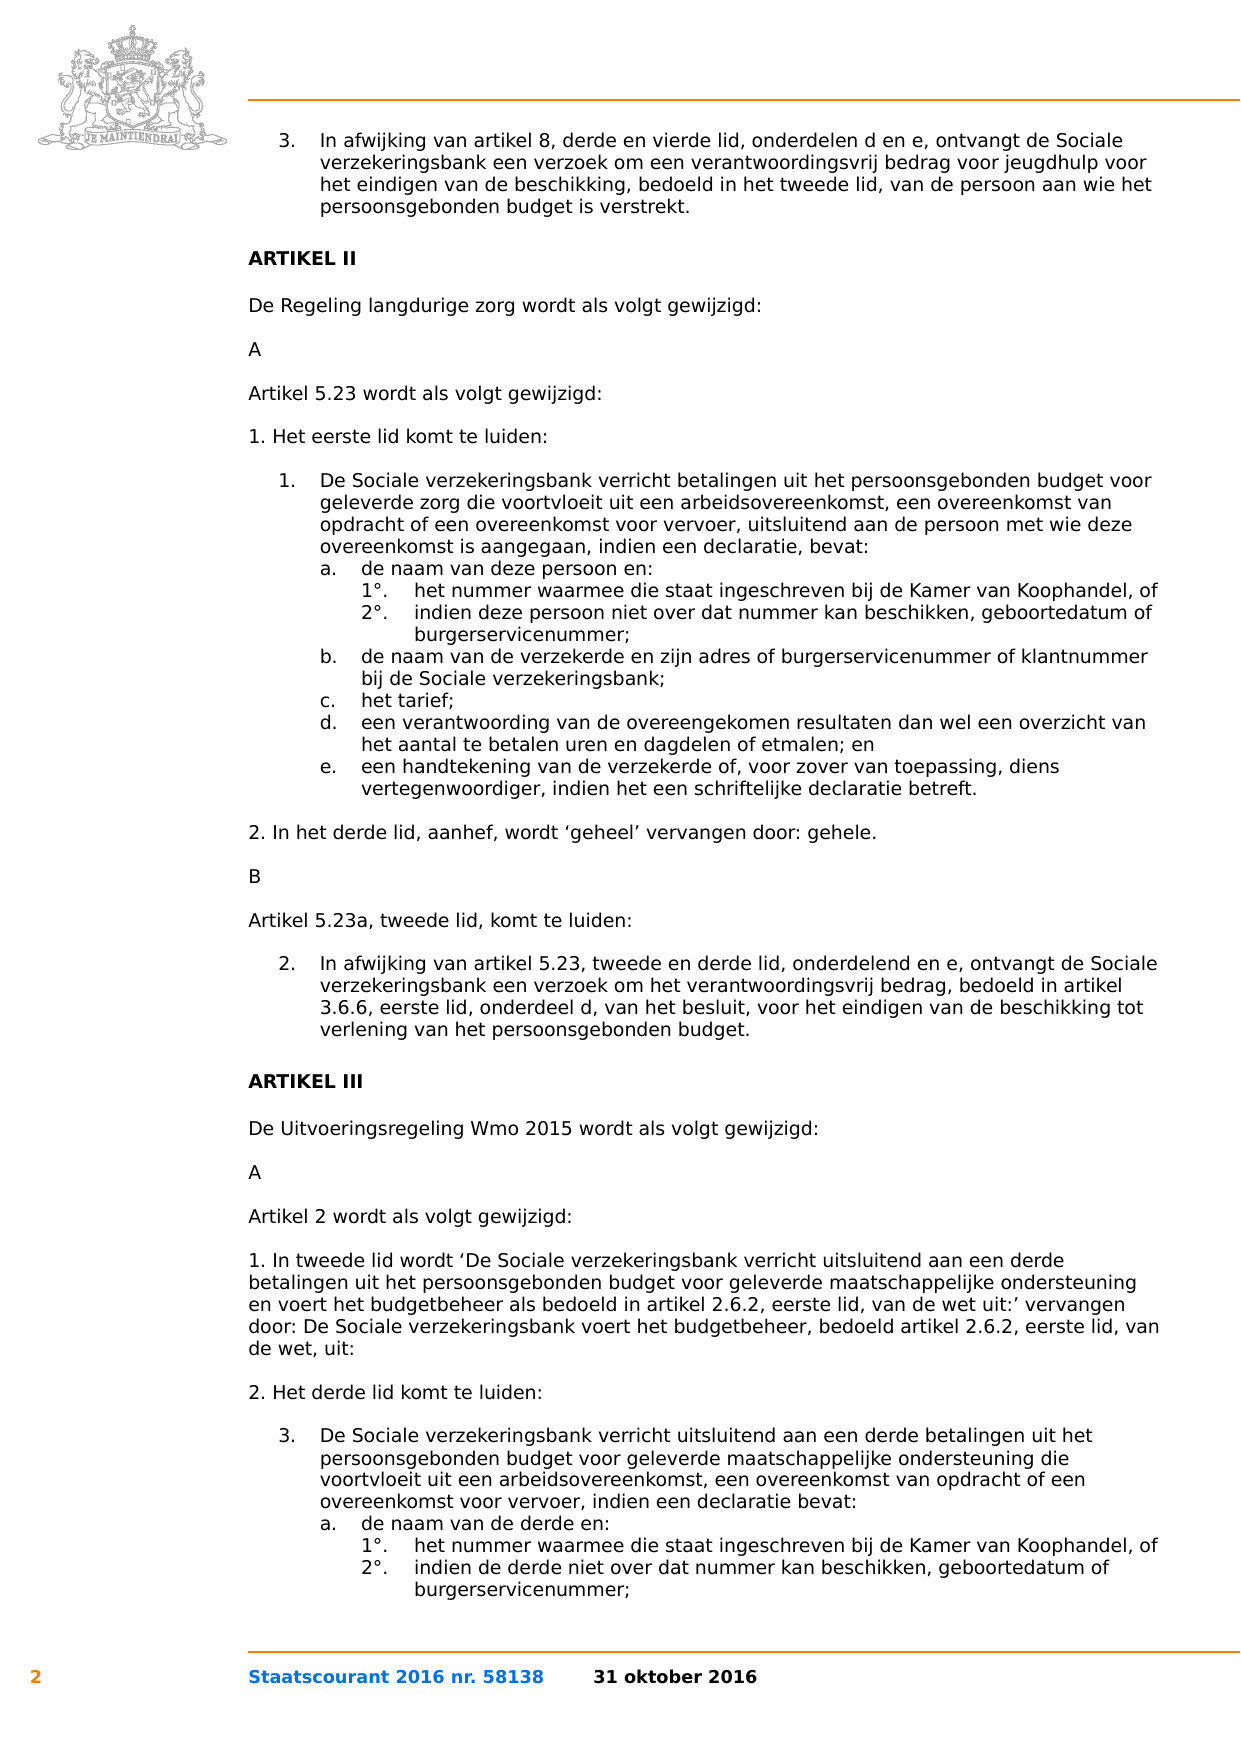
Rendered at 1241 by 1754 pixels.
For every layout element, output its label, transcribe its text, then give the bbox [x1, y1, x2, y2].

text Artikel 5.23a, tweede lid, komt te luiden: [248, 909, 1163, 931]
text 1. In tweede lid wordt ‘De Sociale verzekeringsbank verricht uitsluitend aan een derde betalingen uit het persoonsgebonden budget voor geleverde maatschappelijke ondersteuning en voert het budgetbeheer als bedoeld in artikel 2.6.2, eerste lid, van de wet uit:’ vervangen door: De Sociale verzekeringsbank voert het budgetbeheer, bedoeld artikel 2.6.2, eerste lid, van de wet, uit: [248, 1250, 1163, 1360]
text c. het tarief; [319, 690, 1163, 712]
text A [248, 339, 1163, 361]
text 1°. het nummer waarmee die staat ingeschreven bij de Kamer van Koophandel, of [361, 1535, 1163, 1557]
text Artikel 5.23 wordt als volgt gewijzigd: [248, 382, 1163, 404]
text B [248, 866, 1163, 888]
text 1. Het eerste lid komt te luiden: [248, 426, 1163, 448]
text 1°. het nummer waarmee die staat ingeschreven bij de Kamer van Koophandel, of [361, 580, 1163, 602]
text 2°. indien deze persoon niet over dat nummer kan beschikken, geboortedatum of burgerservicenummer; [361, 602, 1163, 646]
text 3. De Sociale verzekeringsbank verricht uitsluitend aan een derde betalingen uit het persoonsgebonden budget voor geleverde maatschappelijke ondersteuning die voortvloeit uit een arbeidsovereenkomst, een overeenkomst van opdracht of een overeenkomst voor vervoer, indien een declaratie bevat: [278, 1425, 1163, 1513]
picture [38, 25, 227, 150]
text e. een handtekening van de verzekerde of, voor zover van toepassing, diens vertegenwoordiger, indien het een schriftelijke declaratie betreft. [319, 756, 1163, 800]
text 2. In het derde lid, aanhef, wordt ‘geheel’ vervangen door: gehele. [248, 822, 1163, 844]
text 1. De Sociale verzekeringsbank verricht betalingen uit het persoonsgebonden budget voor geleverde zorg die voortvloeit uit een arbeidsovereenkomst, een overeenkomst van opdracht of een overeenkomst voor vervoer, uitsluitend aan de persoon met wie deze overeenkomst is aangegaan, indien een declaratie, bevat: [278, 470, 1163, 558]
text 2. In afwijking van artikel 5.23, tweede en derde lid, onderdelend en e, ontvangt de Sociale verzekeringsbank een verzoek om het verantwoordingsvrij bedrag, bedoeld in artikel 3.6.6, eerste lid, onderdeel d, van het besluit, voor het eindigen van de beschikking tot verlening van het persoonsgebonden budget. [278, 953, 1163, 1041]
text Artikel 2 wordt als volgt gewijzigd: [248, 1206, 1163, 1228]
text a. de naam van de derde en: [319, 1513, 1163, 1535]
text De Uitvoeringsregeling Wmo 2015 wordt als volgt gewijzigd: [248, 1118, 1163, 1140]
subtitle ARTIKEL II [248, 248, 1163, 270]
text b. de naam van de verzekerde en zijn adres of burgerservicenummer of klantnummer bij de Sociale verzekeringsbank; [319, 646, 1163, 690]
text 2°. indien de derde niet over dat nummer kan beschikken, geboortedatum of burgerservicenummer; [361, 1557, 1163, 1601]
text De Regeling langdurige zorg wordt als volgt gewijzigd: [248, 295, 1163, 317]
text 3. In afwijking van artikel 8, derde en vierde lid, onderdelen d en e, ontvangt de Sociale verzekeringsbank een verzoek om een verantwoordingsvrij bedrag voor jeugdhulp voor het eindigen van de beschikking, bedoeld in het tweede lid, van de persoon aan wie het persoonsgebonden budget is verstrekt. [278, 130, 1163, 218]
text a. de naam van deze persoon en: [319, 558, 1163, 580]
subtitle ARTIKEL III [248, 1071, 1163, 1093]
text d. een verantwoording van de overeengekomen resultaten dan wel een overzicht van het aantal te betalen uren en dagdelen of etmalen; en [319, 712, 1163, 756]
text 2. Het derde lid komt te luiden: [248, 1382, 1163, 1403]
text A [248, 1162, 1163, 1184]
